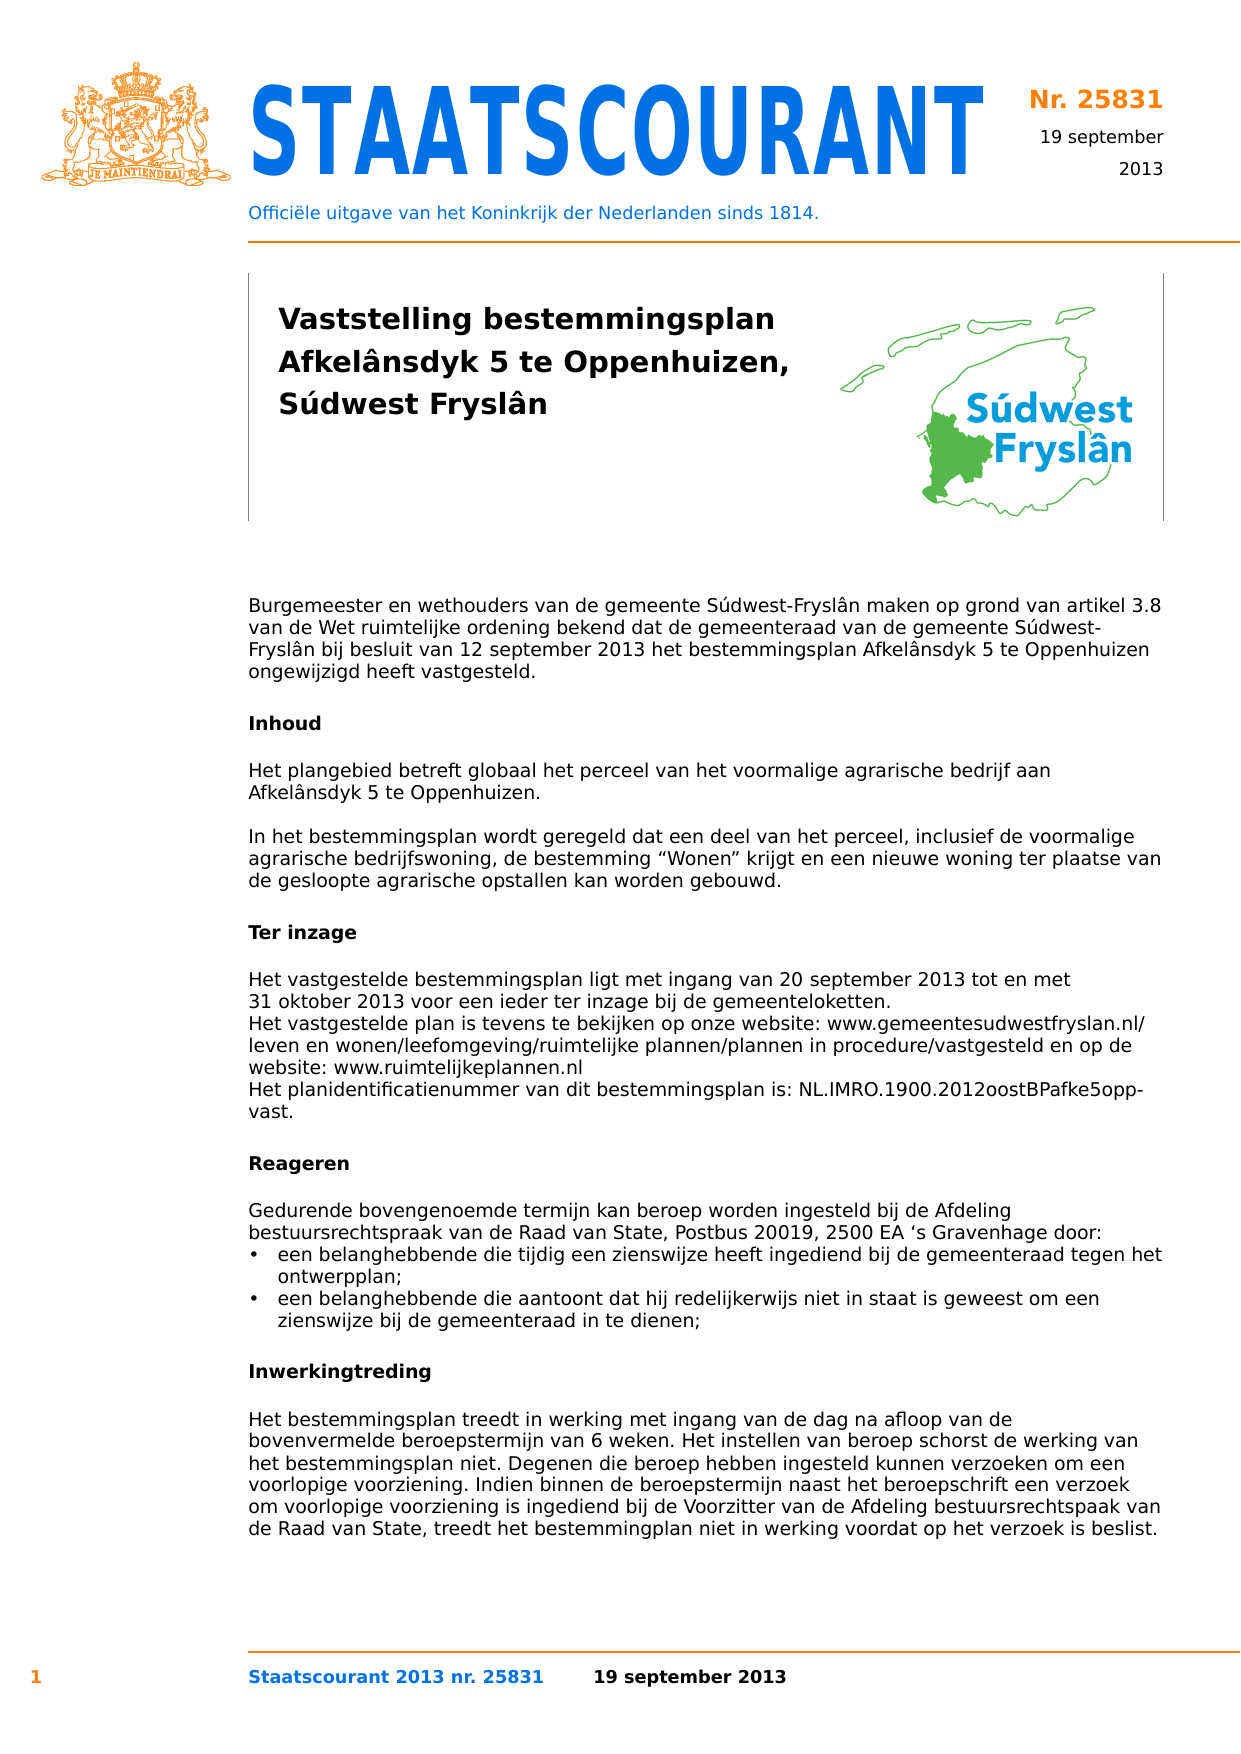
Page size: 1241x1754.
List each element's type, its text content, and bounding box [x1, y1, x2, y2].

text Het plangebied betreft globaal het perceel van het voormalige agrarische bedrijf aan Afkelânsdyk 5 te Oppenhuizen. [248, 760, 1163, 804]
text Gedurende bovengenoemde termijn kan beroep worden ingesteld bij de Afdeling bestuursrechtspraak van de Raad van State, Postbus 20019, 2500 EA ‘s Gravenhage door: [248, 1199, 1163, 1243]
picture [41, 62, 231, 186]
table_cell 2013 [998, 153, 1240, 203]
table_header Nr. 25831 [998, 62, 1240, 121]
text • een belanghebbende die aantoont dat hij redelijkerwijs niet in staat is geweest om een zienswijze bij de gemeenteraad in te dienen; [248, 1287, 1163, 1331]
subtitle Reageren [248, 1153, 1163, 1174]
picture [838, 302, 1134, 521]
table_header [25, 62, 248, 241]
table_cell 19 september [998, 121, 1240, 153]
text Het vastgestelde plan is tevens te bekijken op onze website: www.gemeentesudwestfryslan.nl/ leven en wonen/leefomgeving/ruimtelijke plannen/plannen in procedure/vastgesteld en op de website: www.ruimtelijkeplannen.nl [248, 1013, 1163, 1079]
text Het planidentificatienummer van dit bestemmingsplan is: NL.IMRO.1900.2012oostBPafke5opp-vast. [248, 1079, 1163, 1123]
text In het bestemmingsplan wordt geregeld dat een deel van het perceel, inclusief de voormalige agrarische bedrijfswoning, de bestemming “Wonen” krijgt en een nieuwe woning ter plaatse van de gesloopte agrarische opstallen kan worden gebouwd. [248, 826, 1163, 892]
text • een belanghebbende die tijdig een zienswijze heeft ingediend bij de gemeenteraad tegen het ontwerpplan; [248, 1243, 1163, 1287]
text Het bestemmingsplan treedt in werking met ingang van de dag na afloop van de bovenvermelde beroepstermijn van 6 weken. Het instellen van beroep schorst de werking van het bestemmingsplan niet. Degenen die beroep hebben ingesteld kunnen verzoeken om een voorlopige voorziening. Indien binnen de beroepstermijn naast het beroepschrift een verzoek om voorlopige voorziening is ingediend bij de Voorzitter van de Afdeling bestuursrechtspaak van de Raad van State, treedt het bestemmingplan niet in werking voordat op het verzoek is beslist. [248, 1408, 1163, 1540]
subtitle Vaststelling bestemmingsplan Afkelânsdyk 5 te Oppenhuizen, Súdwest Fryslân [249, 273, 1163, 521]
subtitle Inhoud [248, 713, 1163, 735]
text Burgemeester en wethouders van de gemeente Súdwest-Fryslân maken op grond van artikel 3.8 van de Wet ruimtelijke ordening bekend dat de gemeenteraad van de gemeente Súdwest-Fryslân bij besluit van 12 september 2013 het bestemmingsplan Afkelânsdyk 5 te Oppenhuizen ongewijzigd heeft vastgesteld. [248, 595, 1163, 683]
table_cell Officiële uitgave van het Koninkrijk der Nederlanden sinds 1814. [248, 203, 1240, 241]
text Het vastgestelde bestemmingsplan ligt met ingang van 20 september 2013 tot en met 31 oktober 2013 voor een ieder ter inzage bij de gemeenteloketten. [248, 969, 1163, 1013]
subtitle Ter inzage [248, 922, 1163, 944]
subtitle Inwerkingtreding [248, 1361, 1163, 1383]
table_header STAATSCOURANT [248, 62, 998, 203]
